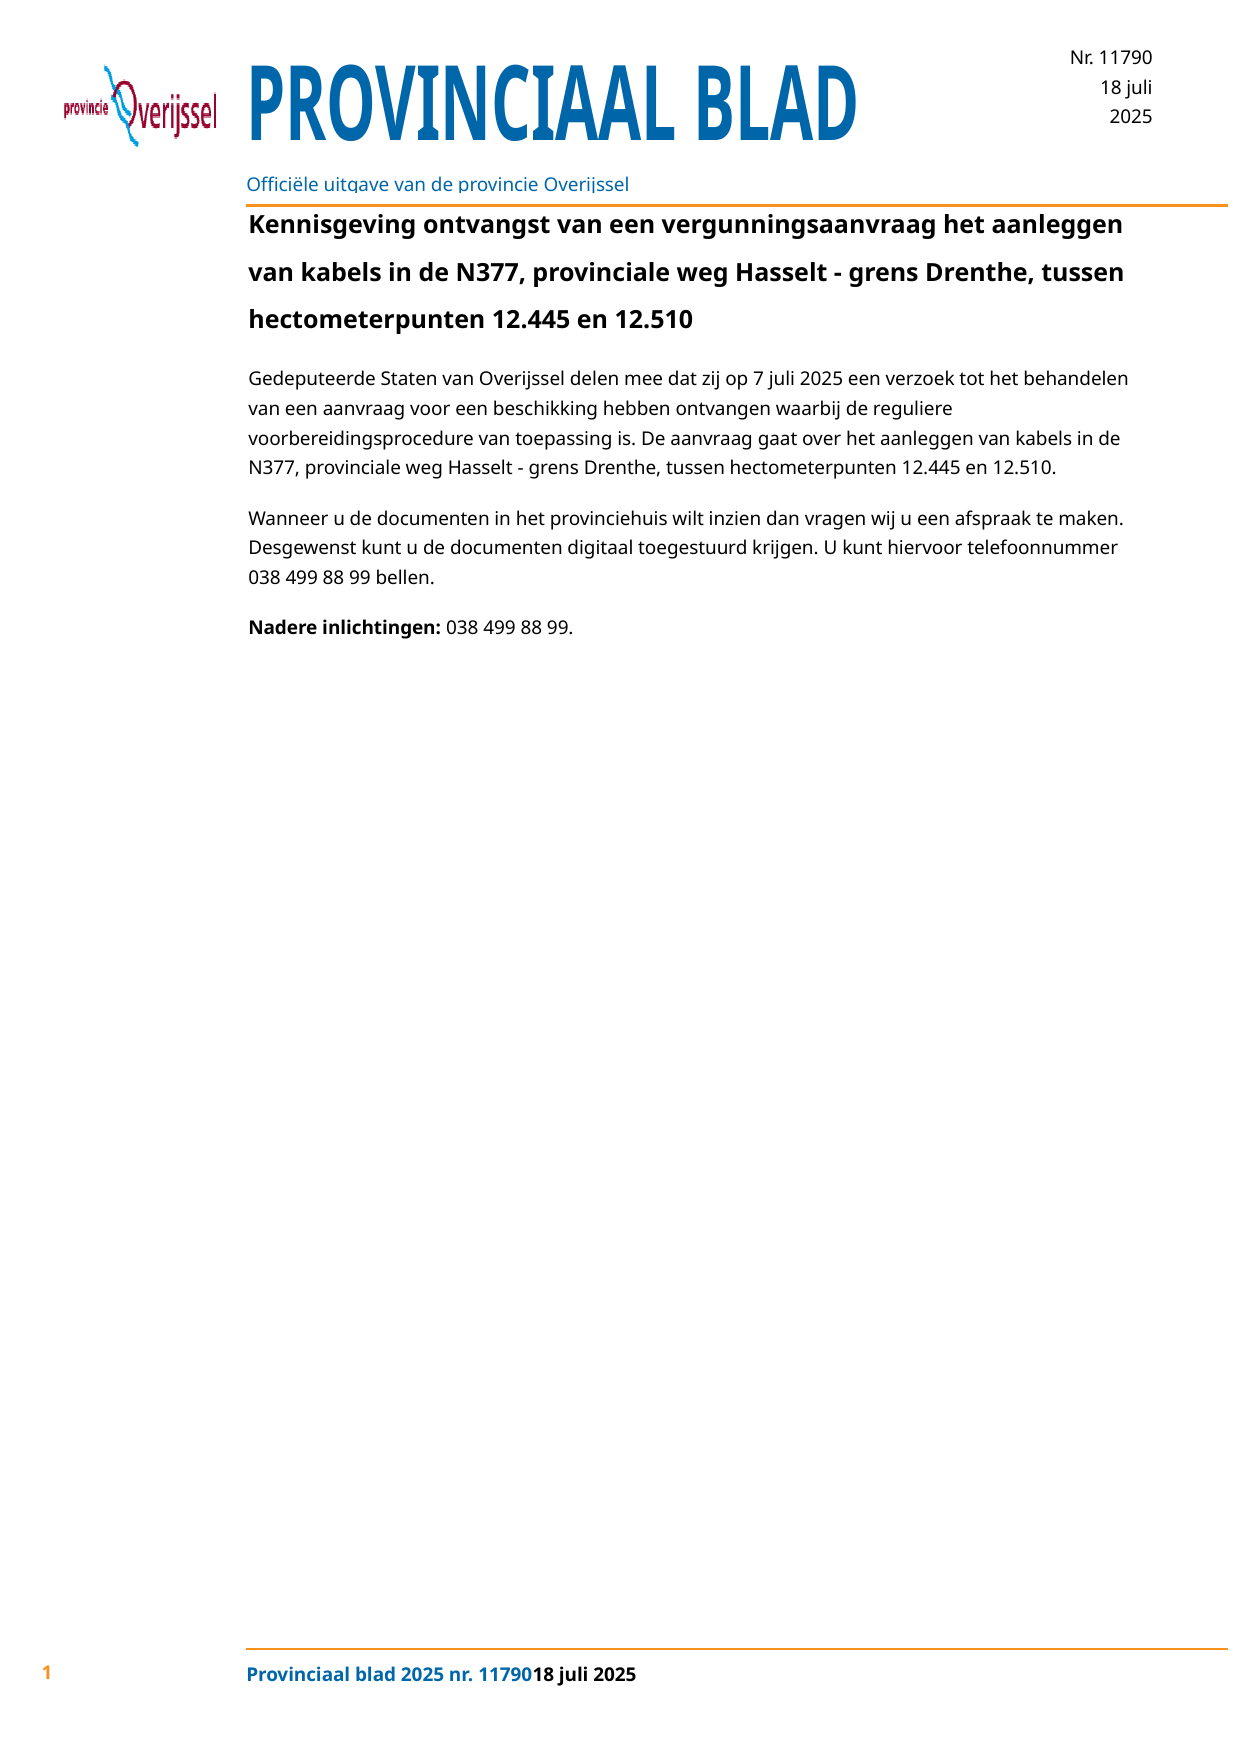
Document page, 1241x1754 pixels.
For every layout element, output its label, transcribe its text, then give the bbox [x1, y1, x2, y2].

text Nadere inlichtingen: 038 499 88 99. [248, 614, 1152, 640]
text Kennisgeving ontvangst van een vergunningsaanvraag het aanleggen van kabels in de N377, provinciale weg Hasselt - grens Drenthe, tussen hectometerpunten 12.445 en 12.510 [248, 207, 1152, 336]
text Wanneer u de documenten in het provinciehuis wilt inzien dan vragen wij u een afspraak te maken. Desgewenst kunt u de documenten digitaal toegestuurd krijgen. U kunt hiervoor telefoonnummer 038 499 88 99 bellen. [248, 505, 1152, 589]
text Gedeputeerde Staten van Overijssel delen mee dat zij op 7 juli 2025 een verzoek tot het behandelen van een aanvraag voor een beschikking hebben ontvangen waarbij de reguliere voorbereidingsprocedure van toepassing is. De aanvraag gaat over het aanleggen van kabels in de N377, provinciale weg Hasselt - grens Drenthe, tussen hectometerpunten 12.445 en 12.510. [248, 366, 1152, 480]
picture [41, 47, 231, 172]
